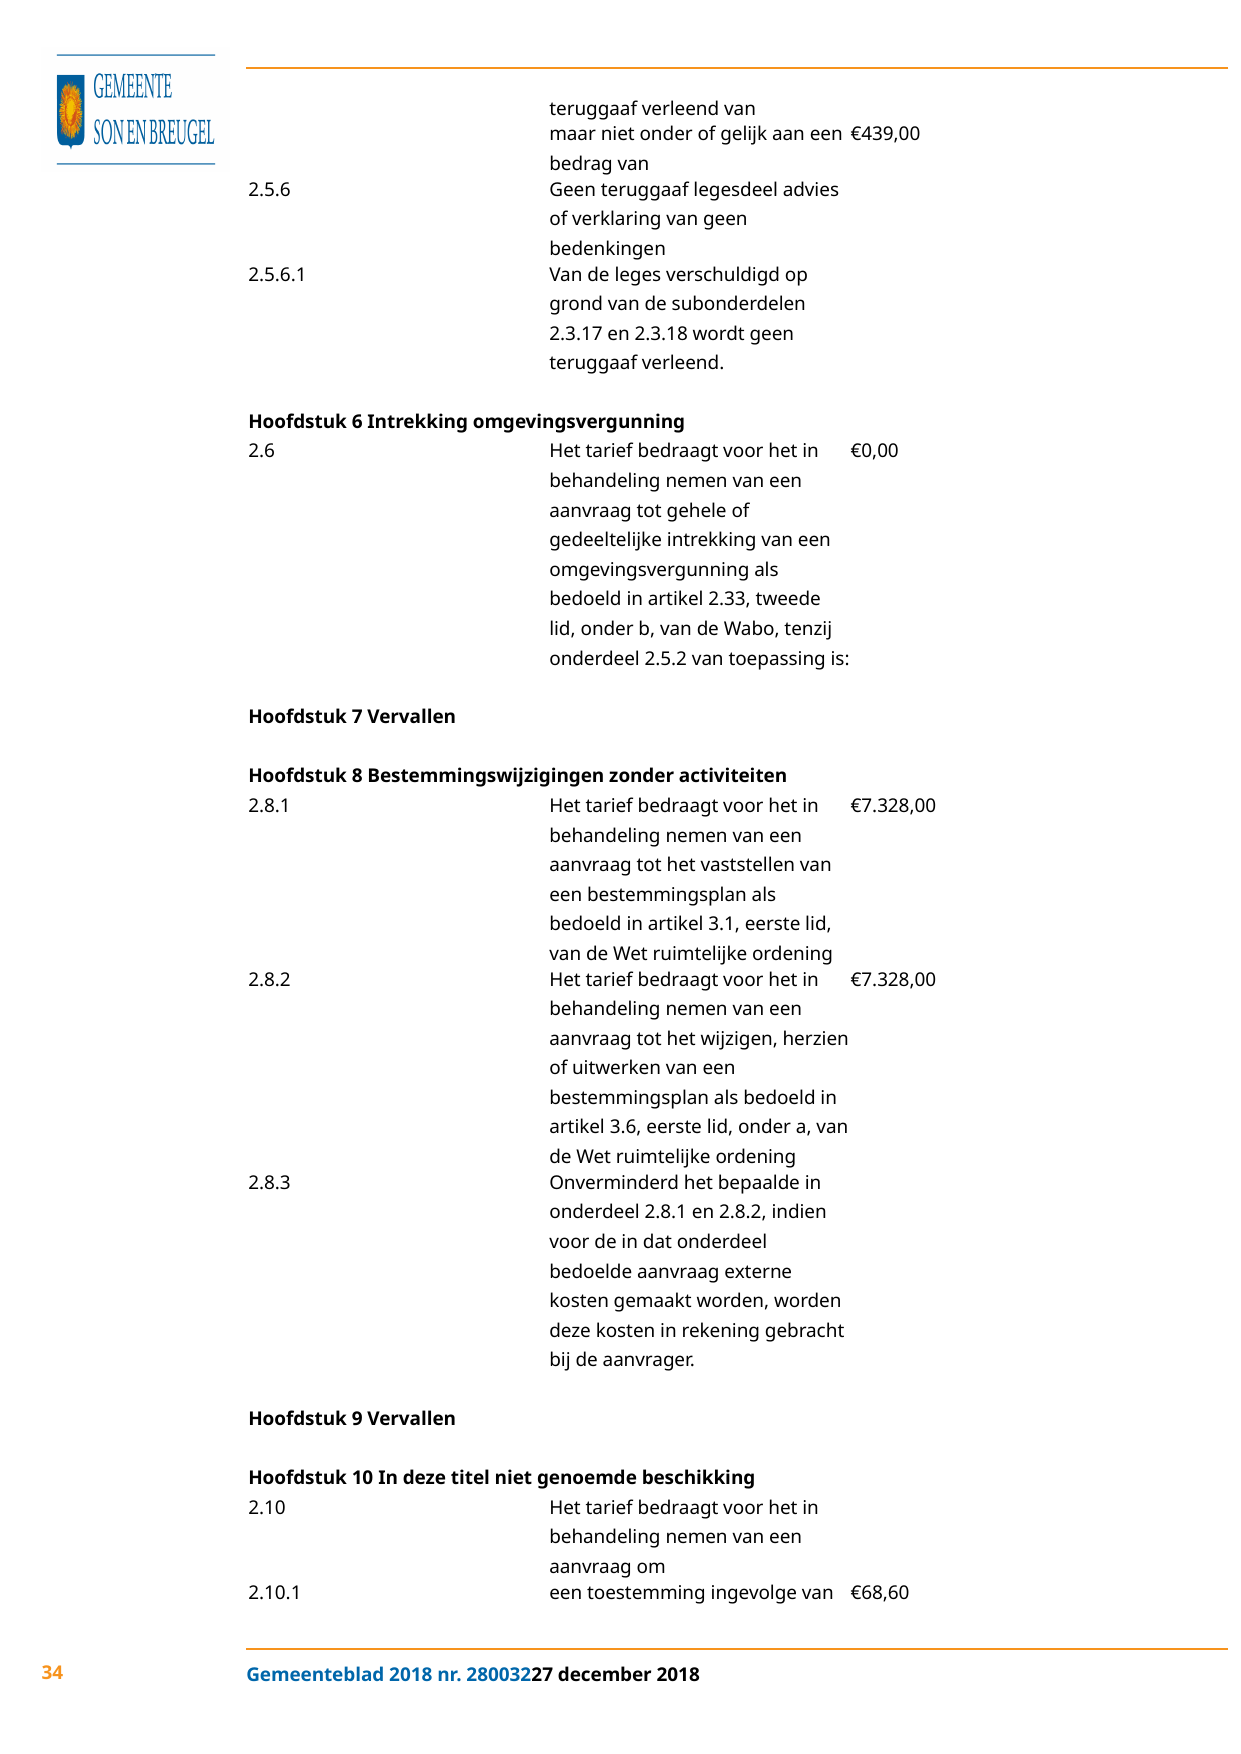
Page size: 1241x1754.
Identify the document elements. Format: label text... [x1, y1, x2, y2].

text Hoofdstuk 7 Vervallen [248, 703, 1152, 729]
table_cell [850, 1169, 1152, 1372]
text Hoofdstuk 6 Intrekking omgevingsvergunning [248, 408, 1152, 434]
table_header 2.8.1 [248, 792, 549, 966]
table_header 2.6 [248, 438, 549, 671]
text Hoofdstuk 9 Vervallen [248, 1405, 1152, 1431]
text Hoofdstuk 8 Bestemmingswijzigingen zonder activiteiten [248, 762, 1152, 788]
picture [41, 47, 231, 172]
table_cell €439,00 [850, 121, 1152, 176]
table_cell [248, 121, 549, 176]
table_cell teruggaaf verleend van [549, 95, 850, 121]
table_header 2.10 [248, 1494, 549, 1579]
table_cell maar niet onder of gelijk aan een bedrag van [549, 121, 850, 176]
table_header €0,00 [850, 438, 1152, 671]
table_cell Het tarief bedraagt voor het in behandeling nemen van een aanvraag tot het wijzigen, herzien of uitwerken van een bestemmingsplan als bedoeld in artikel 3.6, eerste lid, onder a, van de Wet ruimtelijke ordening [549, 966, 850, 1169]
table_cell 2.5.6.1 [248, 261, 549, 375]
table_cell Onverminderd het bepaalde in onderdeel 2.8.1 en 2.8.2, indien voor de in dat onderdeel bedoelde aanvraag externe kosten gemaakt worden, worden deze kosten in rekening gebracht bij de aanvrager. [549, 1169, 850, 1372]
table_cell [850, 95, 1152, 121]
table_header Het tarief bedraagt voor het in behandeling nemen van een aanvraag om [549, 1494, 850, 1579]
table_cell 2.8.2 [248, 966, 549, 1169]
table_cell 2.5.6 [248, 176, 549, 261]
table_header €7.328,00 [850, 792, 1152, 966]
table_cell Van de leges verschuldigd op grond van de subonderdelen 2.3.17 en 2.3.18 wordt geen teruggaaf verleend. [549, 261, 850, 375]
table_cell [850, 261, 1152, 375]
table_header [850, 1494, 1152, 1579]
table_cell 2.10.1 [248, 1579, 549, 1604]
table_cell [248, 95, 549, 121]
table_cell 2.8.3 [248, 1169, 549, 1372]
table_header Het tarief bedraagt voor het in behandeling nemen van een aanvraag tot gehele of gedeeltelijke intrekking van een omgevingsvergunning als bedoeld in artikel 2.33, tweede lid, onder b, van de Wabo, tenzij onderdeel 2.5.2 van toepassing is: [549, 438, 850, 671]
table_cell €7.328,00 [850, 966, 1152, 1169]
table_cell Geen teruggaaf legesdeel advies of verklaring van geen bedenkingen [549, 176, 850, 261]
table_cell €68,60 [850, 1579, 1152, 1604]
table_header Het tarief bedraagt voor het in behandeling nemen van een aanvraag tot het vaststellen van een bestemmingsplan als bedoeld in artikel 3.1, eerste lid, van de Wet ruimtelijke ordening [549, 792, 850, 966]
table_cell een toestemming ingevolge van [549, 1579, 850, 1604]
text Hoofdstuk 10 In deze titel niet genoemde beschikking [248, 1464, 1152, 1490]
table_cell [850, 176, 1152, 261]
